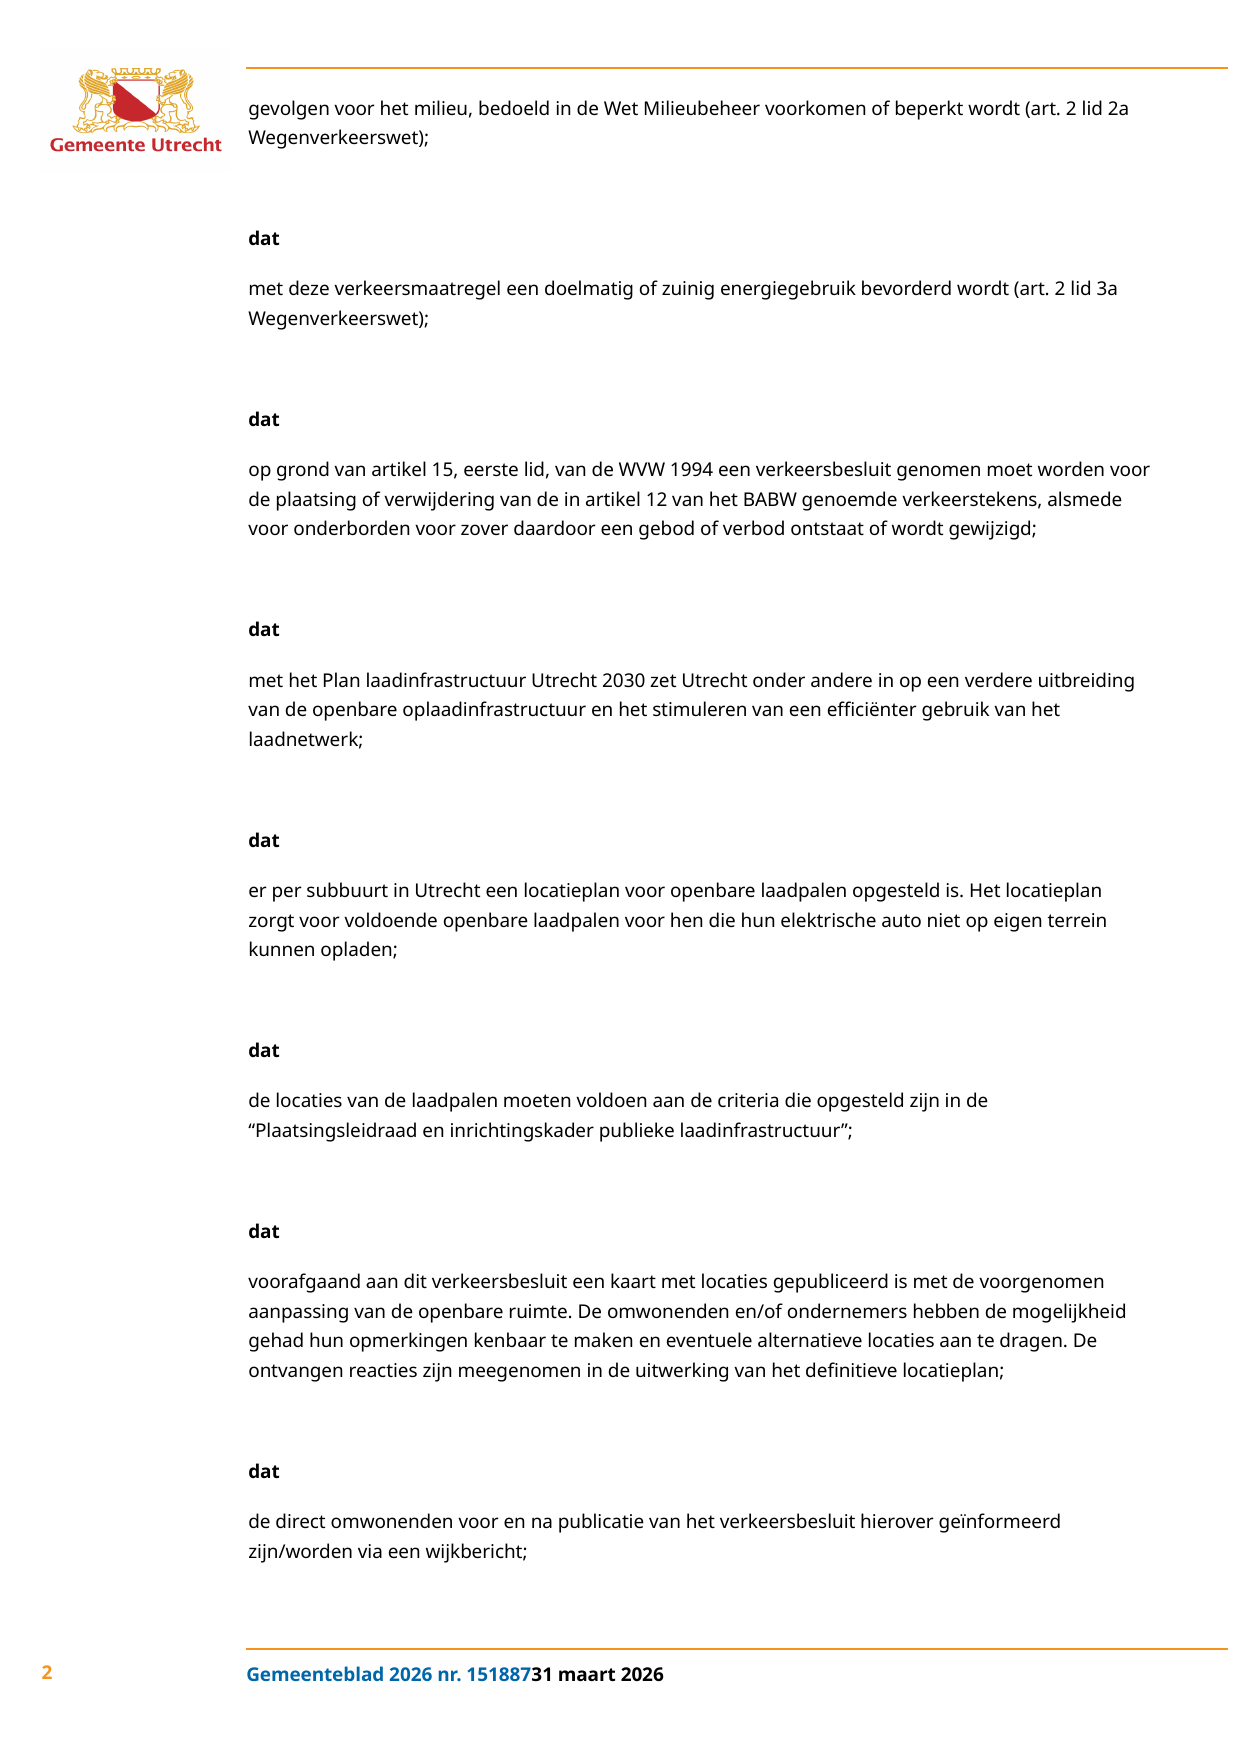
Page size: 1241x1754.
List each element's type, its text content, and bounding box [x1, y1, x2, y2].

text de locaties van de laadpalen moeten voldoen aan de criteria die opgesteld zijn in de “Plaatsingsleidraad en inrichtingskader publieke laadinfrastructuur”; [248, 1088, 1152, 1143]
text dat [248, 406, 1152, 432]
text dat [248, 225, 1152, 251]
text dat [248, 616, 1152, 642]
text op grond van artikel 15, eerste lid, van de WVW 1994 een verkeersbesluit genomen moet worden voor de plaatsing of verwijdering van de in artikel 12 van het BABW genoemde verkeerstekens, alsmede voor onderborden voor zover daardoor een gebod of verbod ontstaat of wordt gewijzigd; [248, 456, 1152, 541]
text gevolgen voor het milieu, bedoeld in de Wet Milieubeheer voorkomen of beperkt wordt (art. 2 lid 2a Wegenverkeerswet); [248, 95, 1152, 150]
text met deze verkeersmaatregel een doelmatig of zuinig energiegebruik bevorderd wordt (art. 2 lid 3a Wegenverkeerswet); [248, 276, 1152, 331]
text dat [248, 827, 1152, 853]
text de direct omwonenden voor en na publicatie van het verkeersbesluit hierover geïnformeerd zijn/worden via een wijkbericht; [248, 1508, 1152, 1564]
text er per subbuurt in Utrecht een locatieplan voor openbare laadpalen opgesteld is. Het locatieplan zorgt voor voldoende openbare laadpalen voor hen die hun elektrische auto niet op eigen terrein kunnen opladen; [248, 877, 1152, 962]
text dat [248, 1037, 1152, 1063]
picture [41, 47, 231, 172]
text voorafgaand aan dit verkeersbesluit een kaart met locaties gepubliceerd is met de voorgenomen aanpassing van de openbare ruimte. De omwonenden en/of ondernemers hebben de mogelijkheid gehad hun opmerkingen kenbaar te maken en eventuele alternatieve locaties aan te dragen. De ontvangen reacties zijn meegenomen in de uitwerking van het definitieve locatieplan; [248, 1268, 1152, 1383]
text met het Plan laadinfrastructuur Utrecht 2030 zet Utrecht onder andere in op een verdere uitbreiding van de openbare oplaadinfrastructuur en het stimuleren van een efficiënter gebruik van het laadnetwerk; [248, 667, 1152, 752]
text dat [248, 1458, 1152, 1484]
text dat [248, 1218, 1152, 1244]
